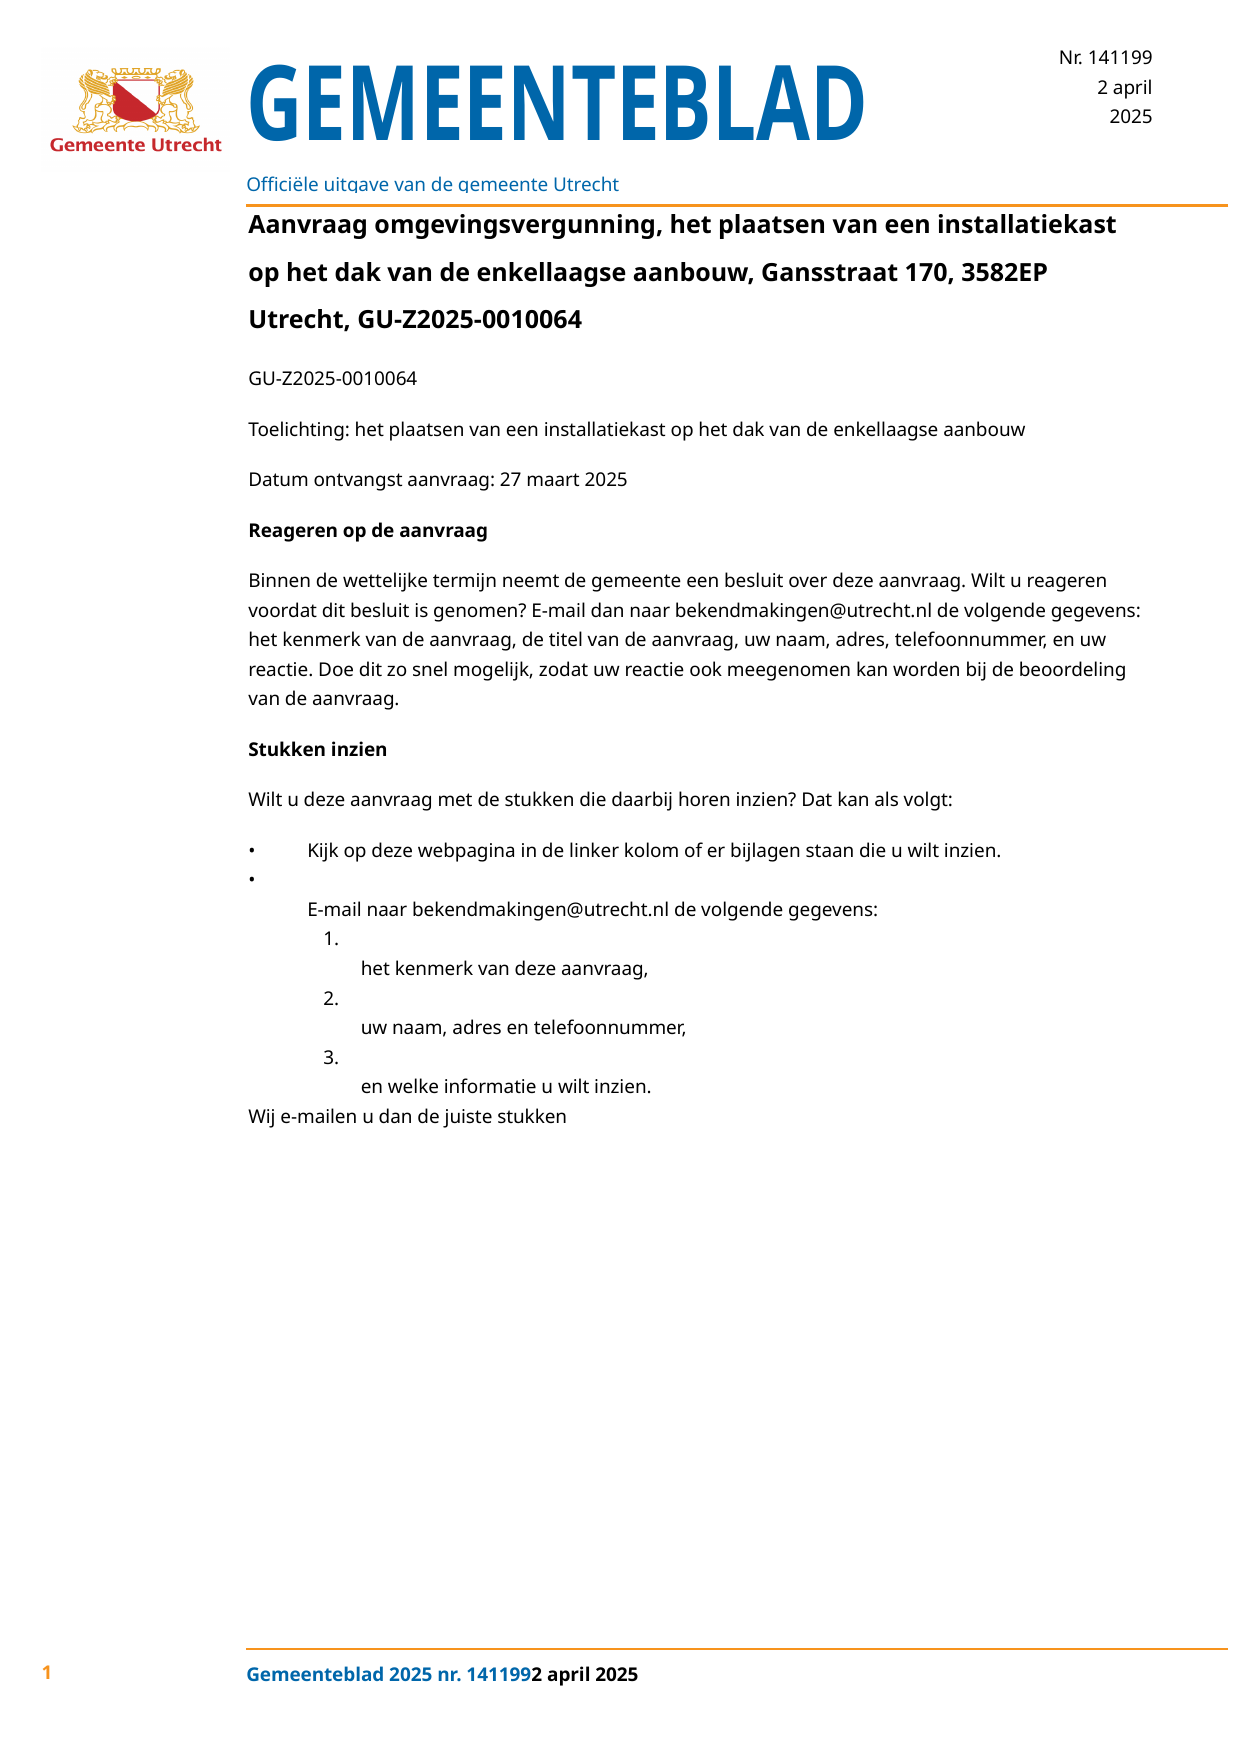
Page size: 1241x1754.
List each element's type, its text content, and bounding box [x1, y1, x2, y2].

text Datum ontvangst aanvraag: 27 maart 2025 [248, 466, 1152, 492]
text Aanvraag omgevingsvergunning, het plaatsen van een installatiekast op het dak van de enkellaagse aanbouw, Gansstraat 170, 3582EP Utrecht, GU-Z2025-0010064 [248, 207, 1152, 336]
list uw naam, adres en telefoonnummer, [323, 1014, 1152, 1040]
list Kijk op deze webpagina in de linker kolom of er bijlagen staan die u wilt inzien. [248, 837, 1152, 862]
text Toelichting: het plaatsen van een installatiekast op het dak van de enkellaagse aanbouw [248, 416, 1152, 442]
list en welke informatie u wilt inzien. [323, 1073, 1152, 1099]
text Wij e-mailen u dan de juiste stukken [248, 1103, 1152, 1129]
text Stukken inzien [248, 736, 1152, 762]
text Reageren op de aanvraag [248, 517, 1152, 542]
picture [41, 47, 231, 172]
text Wilt u deze aanvraag met de stukken die daarbij horen inzien? Dat kan als volgt: [248, 786, 1152, 812]
text Binnen de wettelijke termijn neemt de gemeente een besluit over deze aanvraag. Wilt u reageren voordat dit besluit is genomen? E-mail dan naar bekendmakingen@utrecht.nl de volgende gegevens: het kenmerk van de aanvraag, de titel van de aanvraag, uw naam, adres, telefoonnummer, en uw reactie. Doe dit zo snel mogelijk, zodat uw reactie ook meegenomen kan worden bij de beoordeling van de aanvraag. [248, 567, 1152, 711]
list het kenmerk van deze aanvraag, [323, 955, 1152, 981]
text GU-Z2025-0010064 [248, 366, 1152, 391]
list E-mail naar bekendmakingen@utrecht.nl de volgende gegevens: [248, 896, 1152, 922]
